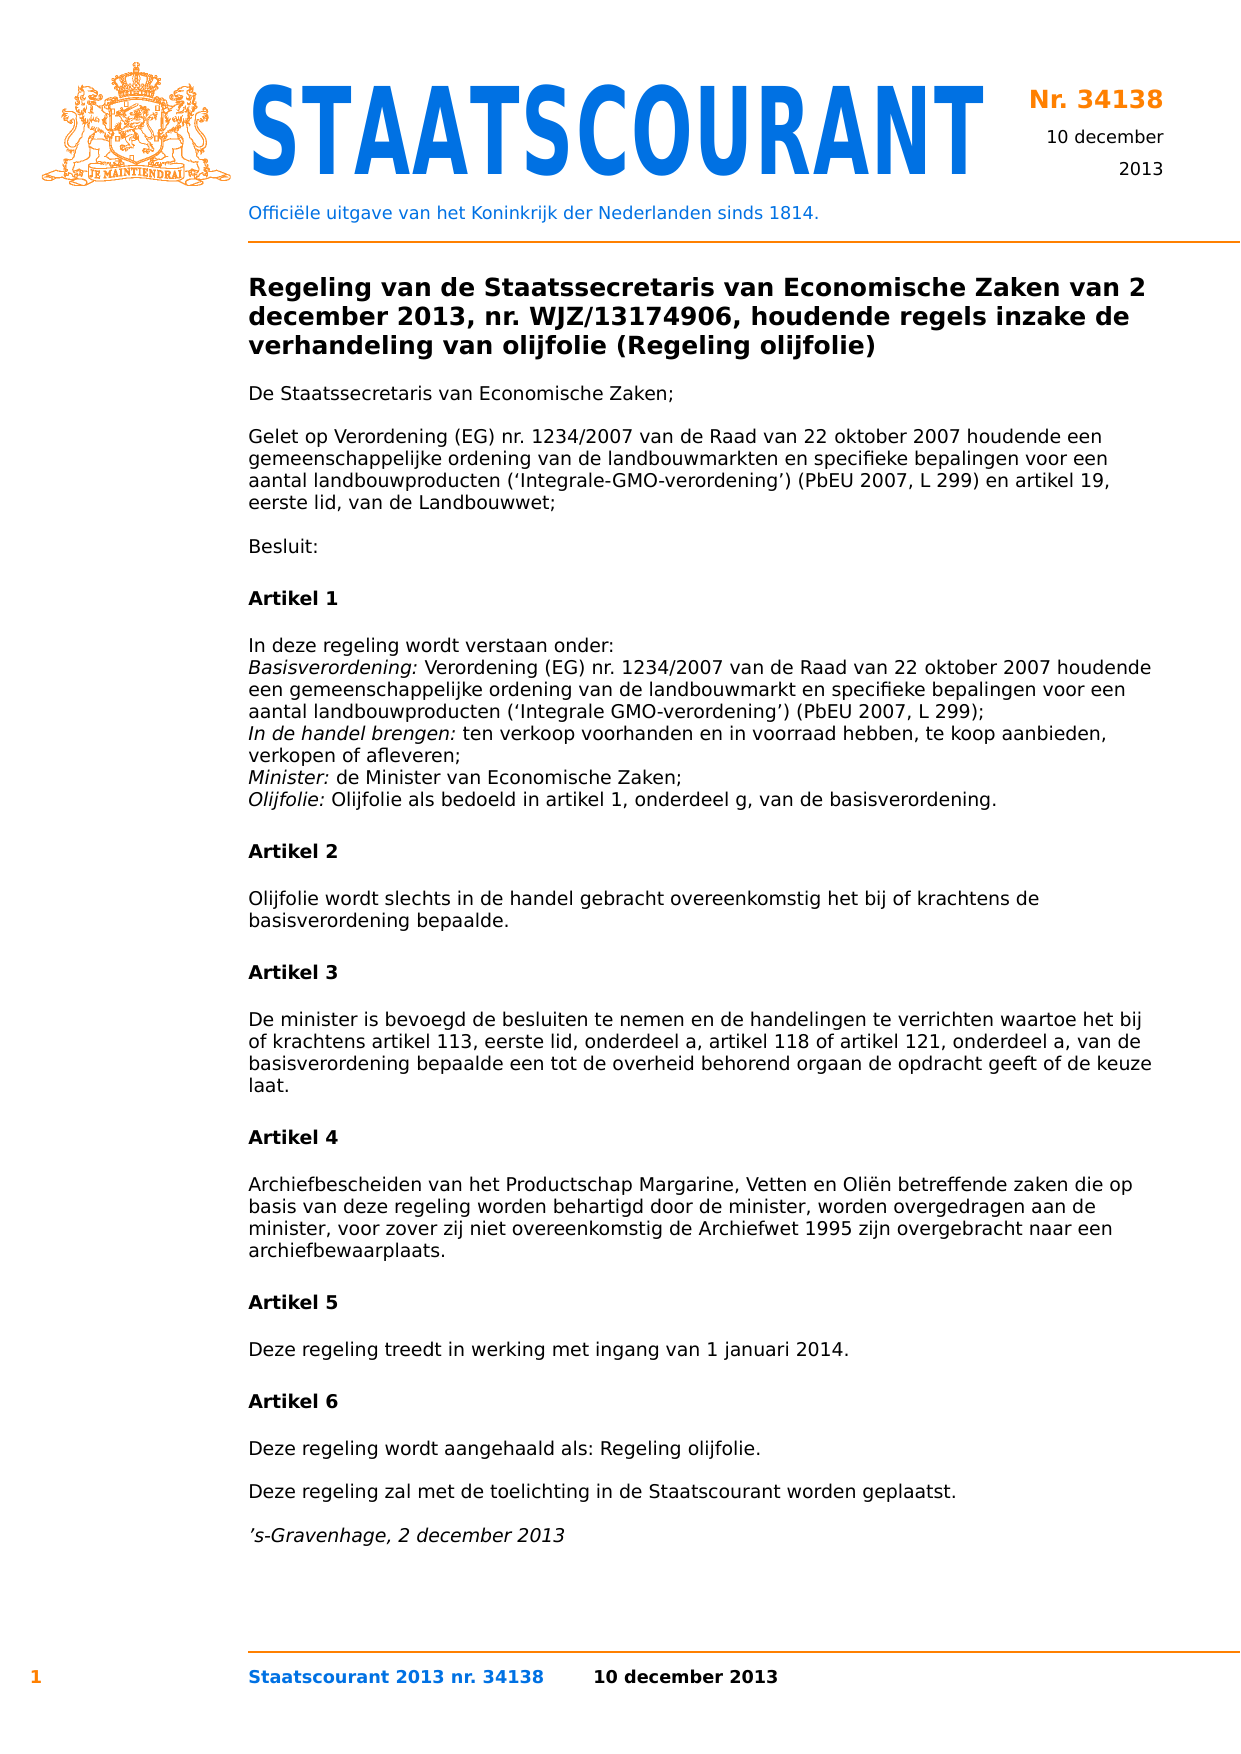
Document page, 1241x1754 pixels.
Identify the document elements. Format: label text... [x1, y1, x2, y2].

table_cell Officiële uitgave van het Koninkrijk der Nederlanden sinds 1814. [248, 203, 1240, 241]
text Deze regeling zal met de toelichting in de Staatscourant worden geplaatst. [248, 1481, 1163, 1503]
subtitle Regeling van de Staatssecretaris van Economische Zaken van 2 december 2013, nr. WJZ/13174906, houdende regels inzake de verhandeling van olijfolie (Regeling olijfolie) [248, 273, 1163, 361]
subtitle Artikel 6 [248, 1391, 1163, 1412]
table_header [25, 62, 248, 241]
text Archiefbescheiden van het Productschap Margarine, Vetten en Oliën betreffende zaken die op basis van deze regeling worden behartigd door de minister, worden overgedragen aan de minister, voor zover zij niet overeenkomstig de Archiefwet 1995 zijn overgebracht naar een archiefbewaarplaats. [248, 1174, 1163, 1262]
subtitle Artikel 2 [248, 841, 1163, 863]
text Minister: de Minister van Economische Zaken; [248, 767, 1163, 789]
text De Staatssecretaris van Economische Zaken; [248, 382, 1163, 404]
subtitle Artikel 4 [248, 1127, 1163, 1149]
text Olijfolie: Olijfolie als bedoeld in artikel 1, onderdeel g, van de basisverordening. [248, 789, 1163, 811]
subtitle Artikel 5 [248, 1292, 1163, 1313]
table_header STAATSCOURANT [248, 62, 998, 203]
text Gelet op Verordening (EG) nr. 1234/2007 van de Raad van 22 oktober 2007 houdende een gemeenschappelijke ordening van de landbouwmarkten en specifieke bepalingen voor een aantal landbouwproducten (‘Integrale-GMO-verordening’) (PbEU 2007, L 299) en artikel 19, eerste lid, van de Landbouwwet; [248, 426, 1163, 514]
table_cell 10 december [998, 121, 1240, 153]
subtitle Artikel 3 [248, 962, 1163, 984]
table_cell 2013 [998, 153, 1240, 203]
text Deze regeling treedt in werking met ingang van 1 januari 2014. [248, 1338, 1163, 1361]
text In de handel brengen: ten verkoop voorhanden en in voorraad hebben, te koop aanbieden, verkopen of afleveren; [248, 723, 1163, 767]
subtitle Artikel 1 [248, 588, 1163, 610]
table_header Nr. 34138 [998, 62, 1240, 121]
text Basisverordening: Verordening (EG) nr. 1234/2007 van de Raad van 22 oktober 2007 houdende een gemeenschappelijke ordening van de landbouwmarkt en specifieke bepalingen voor een aantal landbouwproducten (‘Integrale GMO-verordening’) (PbEU 2007, L 299); [248, 657, 1163, 723]
text De minister is bevoegd de besluiten te nemen en de handelingen te verrichten waartoe het bij of krachtens artikel 113, eerste lid, onderdeel a, artikel 118 of artikel 121, onderdeel a, van de basisverordening bepaalde een tot de overheid behorend orgaan de opdracht geeft of de keuze laat. [248, 1009, 1163, 1097]
text In deze regeling wordt verstaan onder: [248, 635, 1163, 657]
picture [41, 62, 231, 186]
text ’s-Gravenhage, 2 december 2013 [248, 1525, 1163, 1547]
text Deze regeling wordt aangehaald als: Regeling olijfolie. [248, 1437, 1163, 1459]
text Olijfolie wordt slechts in de handel gebracht overeenkomstig het bij of krachtens de basisverordening bepaalde. [248, 888, 1163, 932]
text Besluit: [248, 536, 1163, 558]
